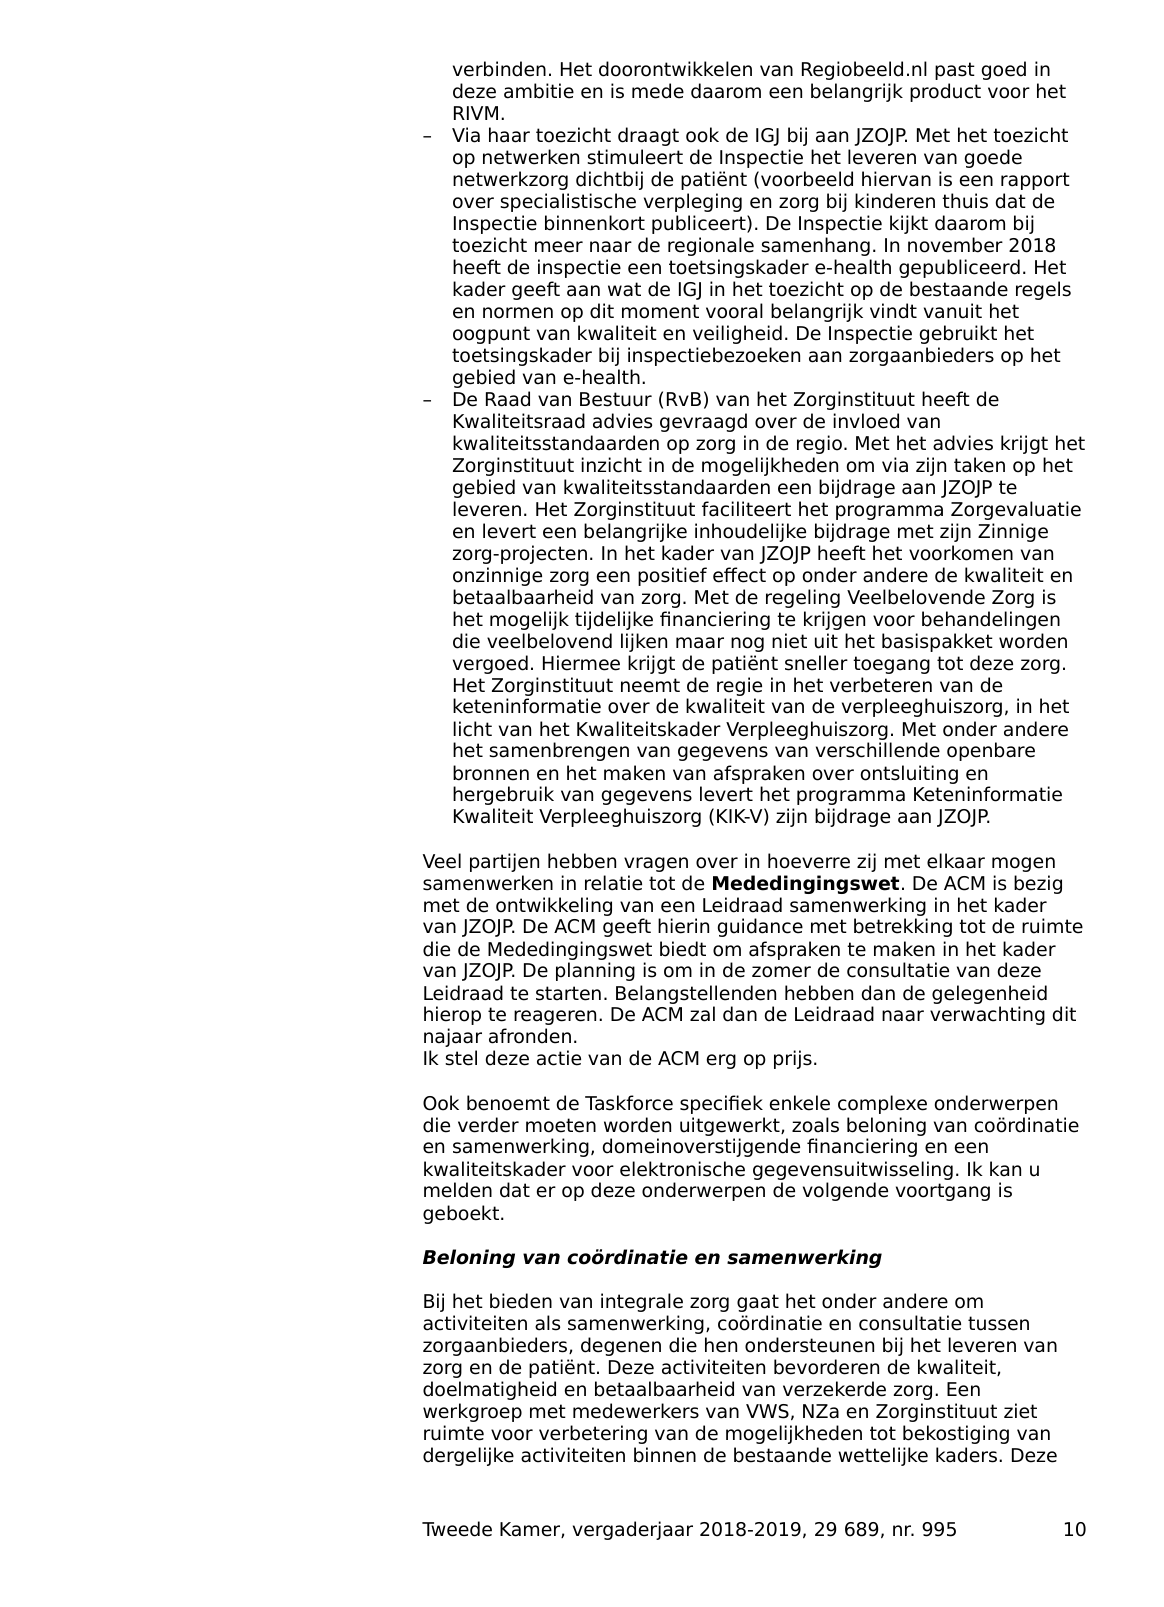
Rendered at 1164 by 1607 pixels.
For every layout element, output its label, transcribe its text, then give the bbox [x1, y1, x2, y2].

text verbinden. Het doorontwikkelen van Regiobeeld.nl past goed in deze ambitie en is mede daarom een belangrijk product voor het RIVM. [422, 59, 1087, 125]
text Ook benoemt de Taskforce specifiek enkele complexe onderwerpen die verder moeten worden uitgewerkt, zoals beloning van coördinatie en samenwerking, domeinoverstijgende financiering en een kwaliteitskader voor elektronische gegevensuitwisseling. Ik kan u melden dat er op deze onderwerpen de volgende voortgang is geboekt. [422, 1092, 1087, 1224]
text – De Raad van Bestuur (RvB) van het Zorginstituut heeft de Kwaliteitsraad advies gevraagd over de invloed van kwaliteitsstandaarden op zorg in de regio. Met het advies krijgt het Zorginstituut inzicht in de mogelijkheden om via zijn taken op het gebied van kwaliteitsstandaarden een bijdrage aan JZOJP te leveren. Het Zorginstituut faciliteert het programma Zorgevaluatie en levert een belangrijke inhoudelijke bijdrage met zijn Zinnige zorg-projecten. In het kader van JZOJP heeft het voorkomen van onzinnige zorg een positief effect op onder andere de kwaliteit en betaalbaarheid van zorg. Met de regeling Veelbelovende Zorg is het mogelijk tijdelijke financiering te krijgen voor behandelingen die veelbelovend lijken maar nog niet uit het basispakket worden vergoed. Hiermee krijgt de patiënt sneller toegang tot deze zorg. Het Zorginstituut neemt de regie in het verbeteren van de keteninformatie over de kwaliteit van de verpleeghuiszorg, in het licht van het Kwaliteitskader Verpleeghuiszorg. Met onder andere het samenbrengen van gegevens van verschillende openbare bronnen en het maken van afspraken over ontsluiting en hergebruik van gegevens levert het programma Keteninformatie Kwaliteit Verpleeghuiszorg (KIK-V) zijn bijdrage aan JZOJP. [422, 389, 1087, 828]
text Bij het bieden van integrale zorg gaat het onder andere om activiteiten als samenwerking, coördinatie en consultatie tussen zorgaanbieders, degenen die hen ondersteunen bij het leveren van zorg en de patiënt. Deze activiteiten bevorderen de kwaliteit, doelmatigheid en betaalbaarheid van verzekerde zorg. Een werkgroep met medewerkers van VWS, NZa en Zorginstituut ziet ruimte voor verbetering van de mogelijkheden tot bekostiging van dergelijke activiteiten binnen de bestaande wettelijke kaders. Deze [422, 1291, 1087, 1467]
text Ik stel deze actie van de ACM erg op prijs. [422, 1048, 1087, 1070]
text – Via haar toezicht draagt ook de IGJ bij aan JZOJP. Met het toezicht op netwerken stimuleert de Inspectie het leveren van goede netwerkzorg dichtbij de patiënt (voorbeeld hiervan is een rapport over specialistische verpleging en zorg bij kinderen thuis dat de Inspectie binnenkort publiceert). De Inspectie kijkt daarom bij toezicht meer naar de regionale samenhang. In november 2018 heeft de inspectie een toetsingskader e-health gepubliceerd. Het kader geeft aan wat de IGJ in het toezicht op de bestaande regels en normen op dit moment vooral belangrijk vindt vanuit het oogpunt van kwaliteit en veiligheid. De Inspectie gebruikt het toetsingskader bij inspectiebezoeken aan zorgaanbieders op het gebied van e-health. [422, 125, 1087, 389]
text Veel partijen hebben vragen over in hoeverre zij met elkaar mogen samenwerken in relatie tot de Mededingingswet. De ACM is bezig met de ontwikkeling van een Leidraad samenwerking in het kader van JZOJP. De ACM geeft hierin guidance met betrekking tot de ruimte die de Mededingingswet biedt om afspraken te maken in het kader van JZOJP. De planning is om in de zomer de consultatie van deze Leidraad te starten. Belangstellenden hebben dan de gelegenheid hierop te reageren. De ACM zal dan de Leidraad naar verwachting dit najaar afronden. [422, 851, 1087, 1048]
subtitle Beloning van coördinatie en samenwerking [422, 1247, 1087, 1268]
